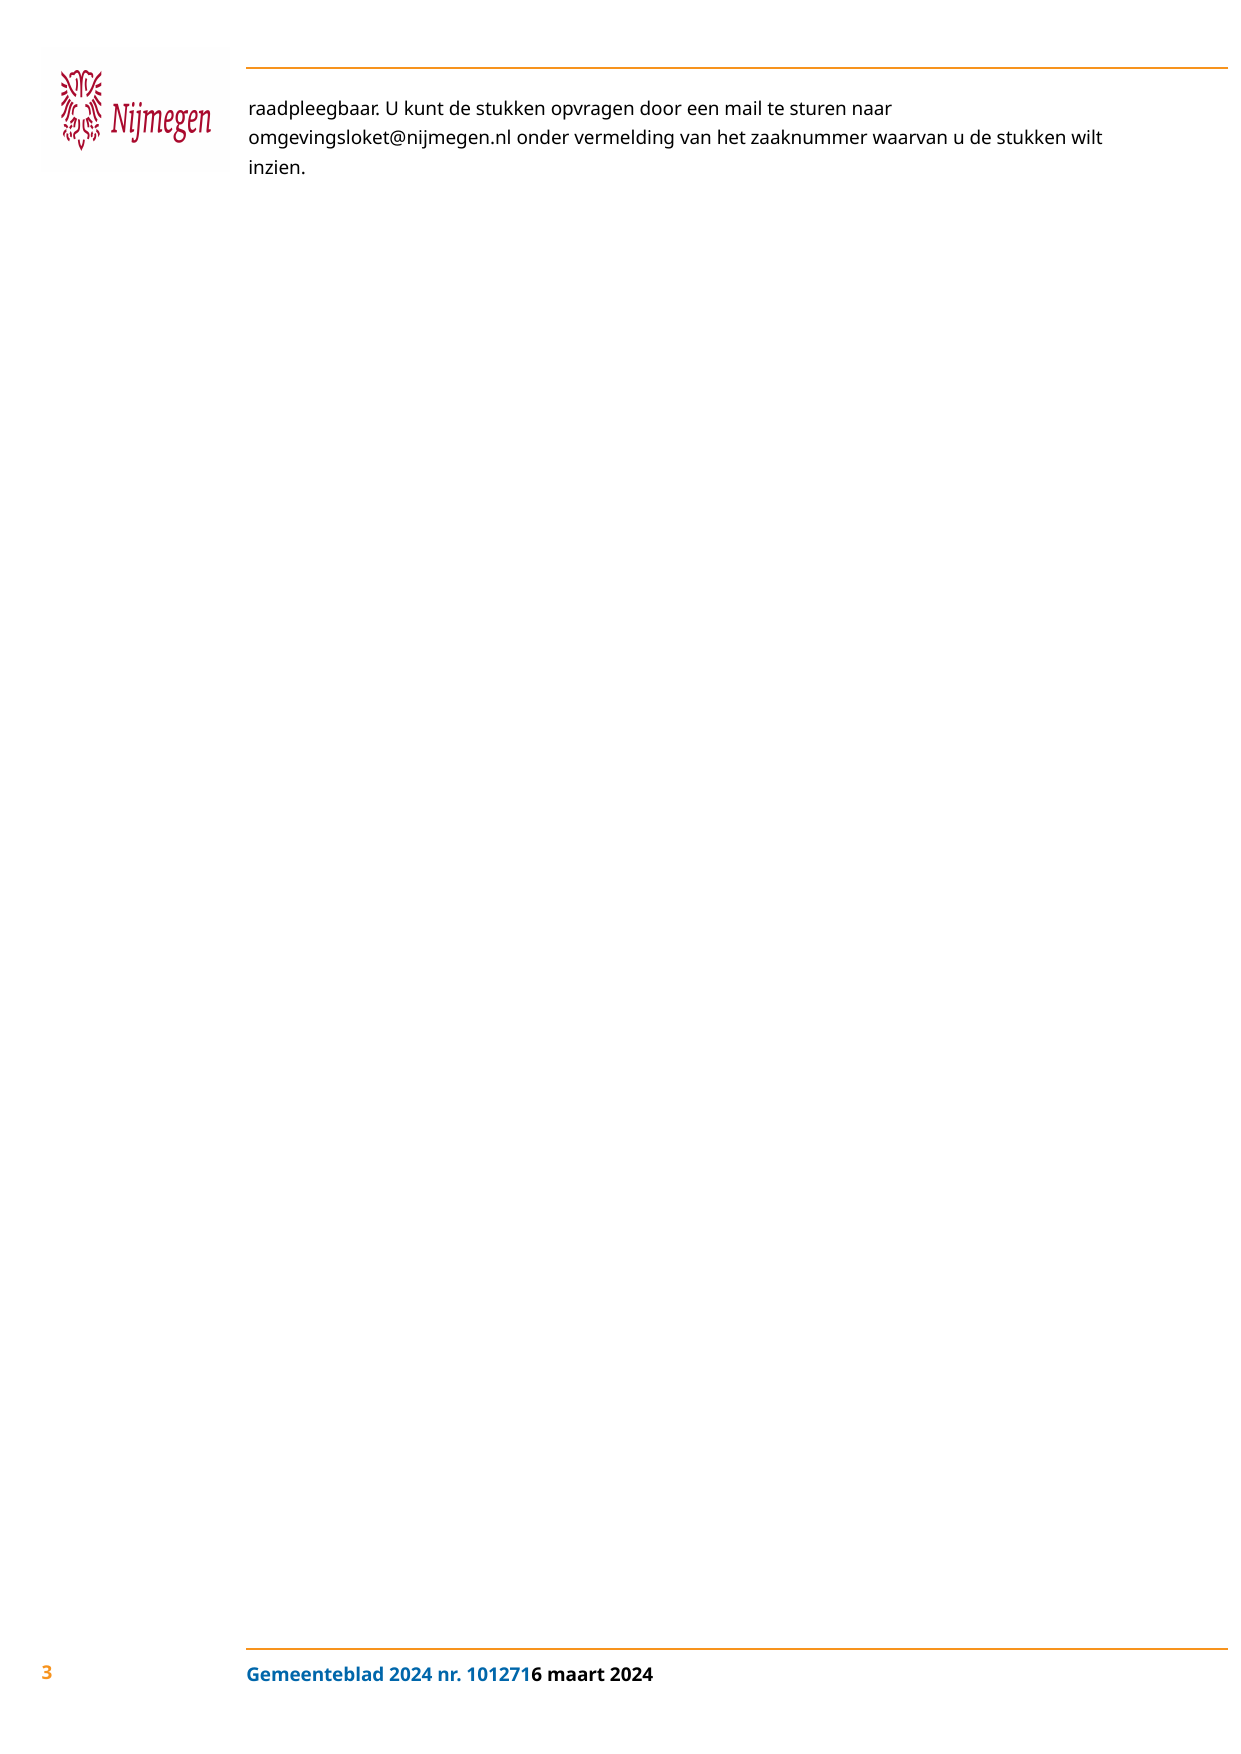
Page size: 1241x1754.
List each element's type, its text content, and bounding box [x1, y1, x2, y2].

text raadpleegbaar. U kunt de stukken opvragen door een mail te sturen naar omgevingsloket@nijmegen.nl onder vermelding van het zaaknummer waarvan u de stukken wilt inzien. [248, 95, 1152, 180]
picture [41, 47, 231, 172]
